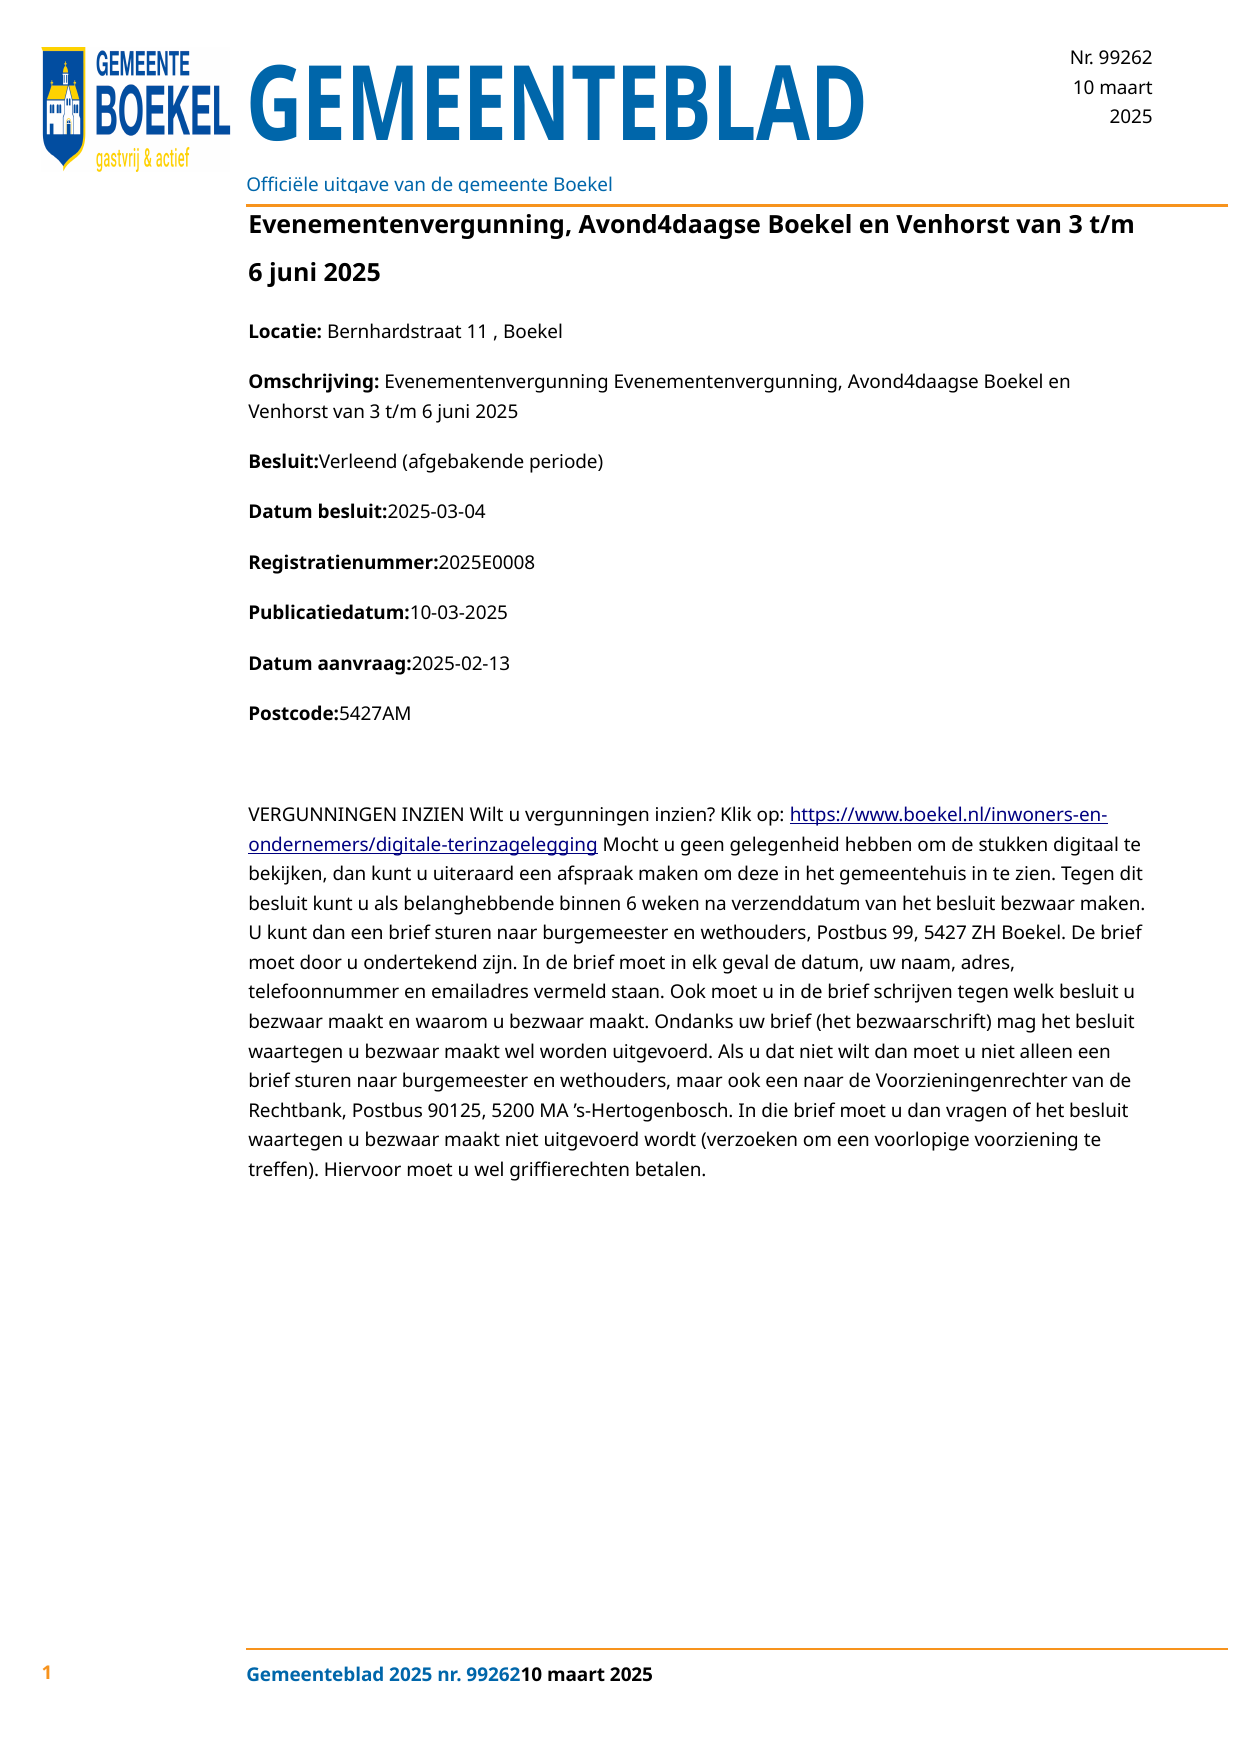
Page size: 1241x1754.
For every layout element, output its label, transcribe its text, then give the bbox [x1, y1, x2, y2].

text Besluit:Verleend (afgebakende periode) [248, 448, 1152, 474]
text Evenementenvergunning, Avond4daagse Boekel en Venhorst van 3 t/m 6 juni 2025 [248, 207, 1152, 288]
text Locatie: Bernhardstraat 11 , Boekel [248, 318, 1152, 344]
text Postcode:5427AM [248, 700, 1152, 726]
text Registratienummer:2025E0008 [248, 549, 1152, 575]
text Publicatiedatum:10-03-2025 [248, 599, 1152, 625]
text Datum aanvraag:2025-02-13 [248, 650, 1152, 676]
text Omschrijving: Evenementenvergunning Evenementenvergunning, Avond4daagse Boekel en Venhorst van 3 t/m 6 juni 2025 [248, 368, 1152, 424]
text VERGUNNINGEN INZIEN Wilt u vergunningen inzien? Klik op: https://www.boekel.nl/inwoners-en-ondernemers/digitale-terinzagelegging Mocht u geen gelegenheid hebben om de stukken digitaal te bekijken, dan kunt u uiteraard een afspraak maken om deze in het gemeentehuis in te zien. Tegen dit besluit kunt u als belanghebbende binnen 6 weken na verzenddatum van het besluit bezwaar maken. U kunt dan een brief sturen naar burgemeester en wethouders, Postbus 99, 5427 ZH Boekel. De brief moet door u ondertekend zijn. In de brief moet in elk geval de datum, uw naam, adres, telefoonnummer en emailadres vermeld staan. Ook moet u in de brief schrijven tegen welk besluit u bezwaar maakt en waarom u bezwaar maakt. Ondanks uw brief (het bezwaarschrift) mag het besluit waartegen u bezwaar maakt wel worden uitgevoerd. Als u dat niet wilt dan moet u niet alleen een brief sturen naar burgemeester en wethouders, maar ook een naar de Voorzieningenrechter van de Rechtbank, Postbus 90125, 5200 MA ’s-Hertogenbosch. In die brief moet u dan vragen of het besluit waartegen u bezwaar maakt niet uitgevoerd wordt (verzoeken om een voorlopige voorziening te treffen). Hiervoor moet u wel griffierechten betalen. [248, 801, 1152, 1182]
picture [41, 47, 231, 172]
text Datum besluit:2025-03-04 [248, 499, 1152, 524]
